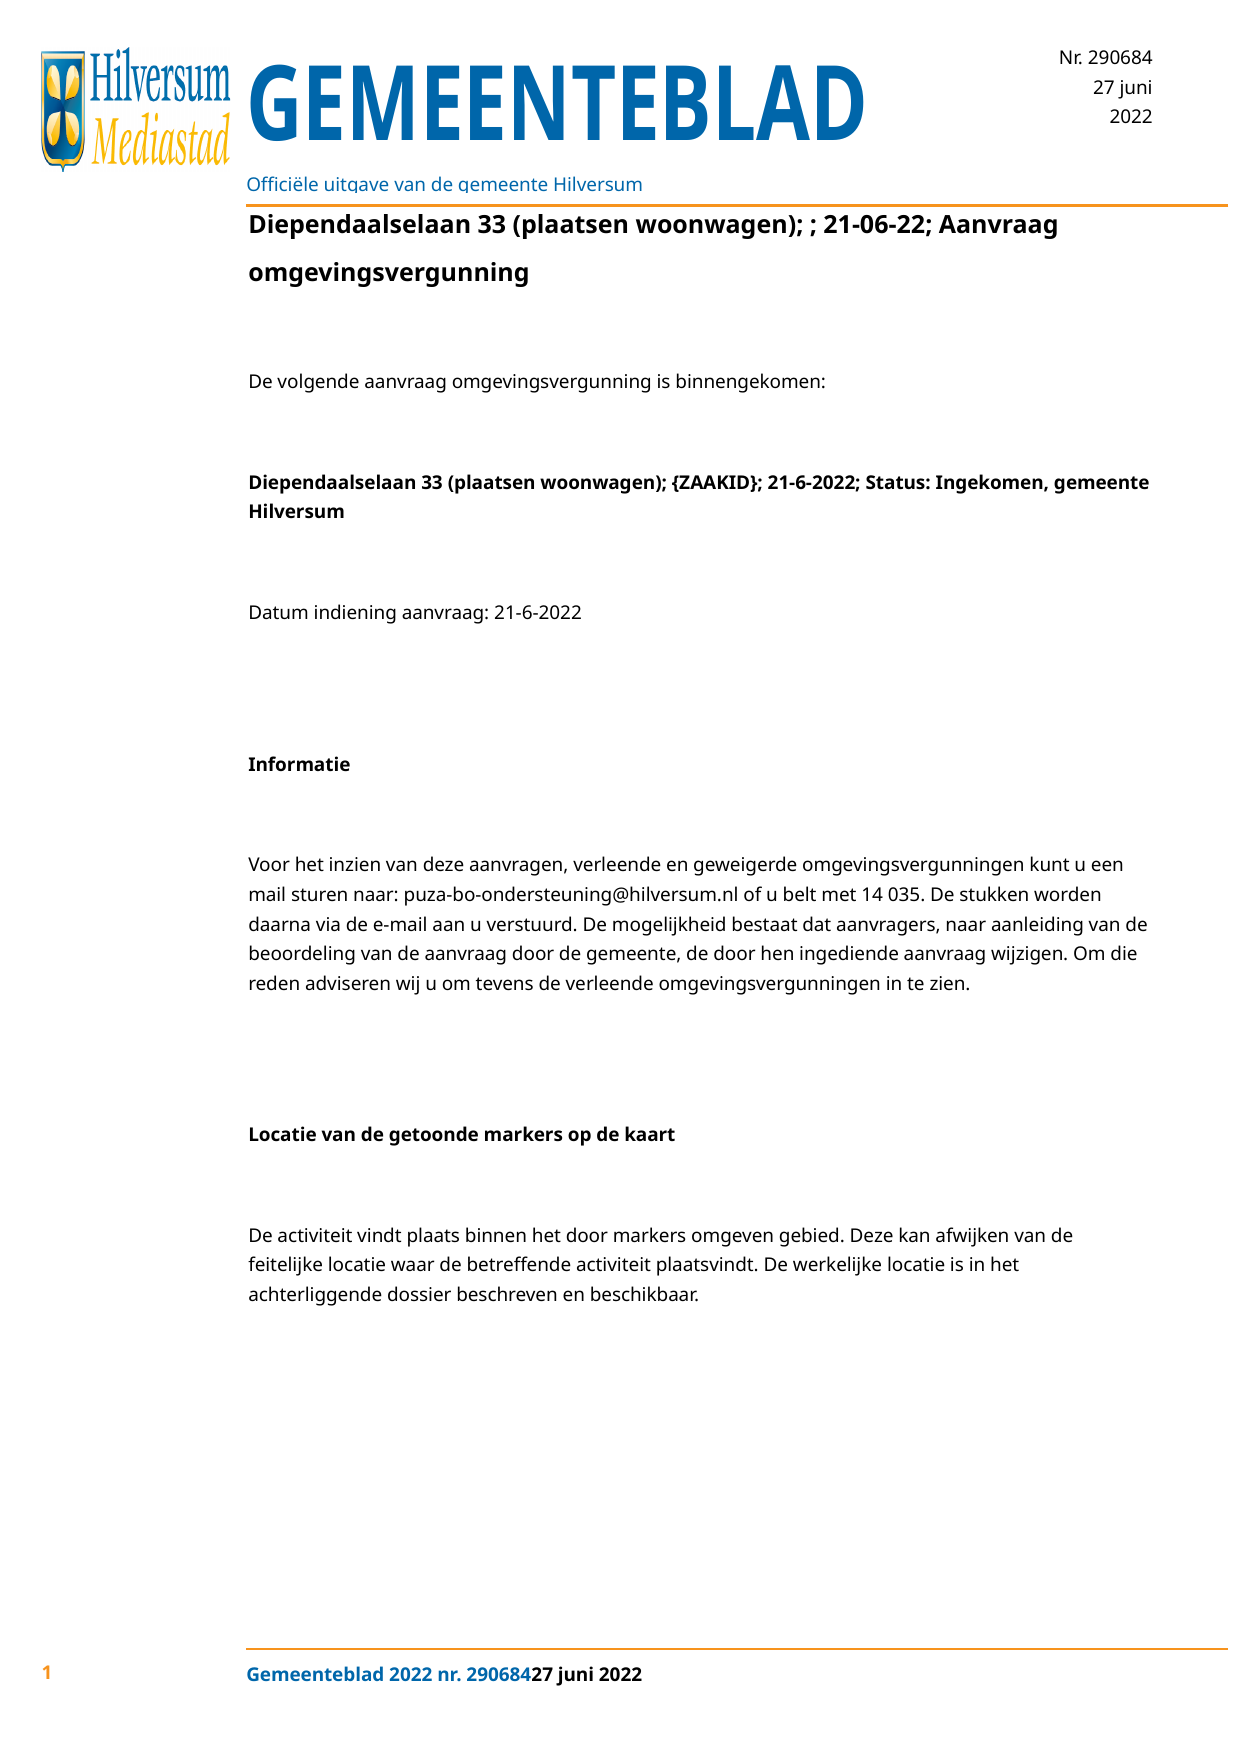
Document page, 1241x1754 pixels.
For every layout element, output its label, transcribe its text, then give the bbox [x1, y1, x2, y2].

text Diependaalselaan 33 (plaatsen woonwagen); {ZAAKID}; 21-6-2022; Status: Ingekomen, gemeente Hilversum [248, 469, 1152, 524]
text Locatie van de getoonde markers op de kaart [248, 1121, 1152, 1147]
text Informatie [248, 751, 1152, 777]
text Diependaalselaan 33 (plaatsen woonwagen); ; 21-06-22; Aanvraag omgevingsvergunning [248, 207, 1152, 288]
text De volgende aanvraag omgevingsvergunning is binnengekomen: [248, 368, 1152, 394]
text Voor het inzien van deze aanvragen, verleende en geweigerde omgevingsvergunningen kunt u een mail sturen naar: puza-bo-ondersteuning@hilversum.nl of u belt met 14 035. De stukken worden daarna via de e-mail aan u verstuurd. De mogelijkheid bestaat dat aanvragers, naar aanleiding van de beoordeling van de aanvraag door de gemeente, de door hen ingediende aanvraag wijzigen. Om die reden adviseren wij u om tevens de verleende omgevingsvergunningen in te zien. [248, 852, 1152, 996]
text Datum indiening aanvraag: 21-6-2022 [248, 599, 1152, 625]
picture [41, 47, 231, 172]
text De activiteit vindt plaats binnen het door markers omgeven gebied. Deze kan afwijken van de feitelijke locatie waar de betreffende activiteit plaatsvindt. De werkelijke locatie is in het achterliggende dossier beschreven en beschikbaar. [248, 1222, 1152, 1307]
